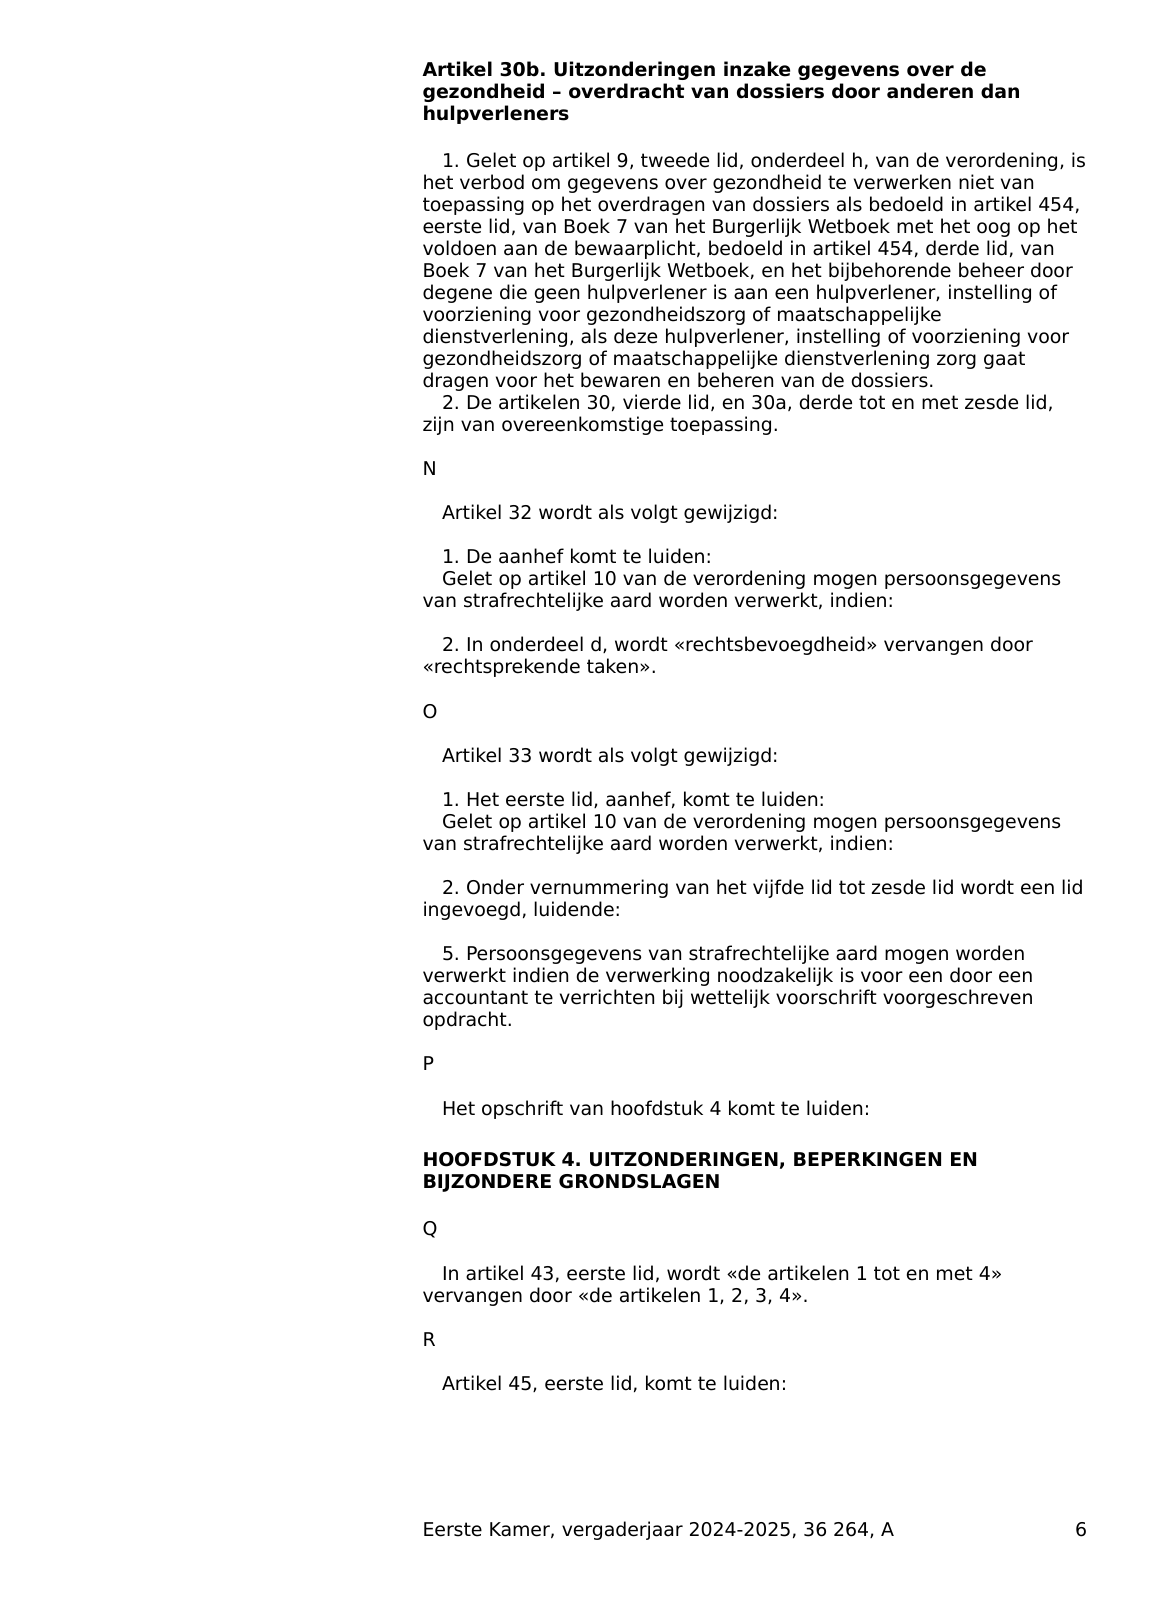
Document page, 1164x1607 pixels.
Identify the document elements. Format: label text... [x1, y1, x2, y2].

text Het opschrift van hoofdstuk 4 komt te luiden: [422, 1097, 1087, 1119]
subtitle HOOFDSTUK 4. UITZONDERINGEN, BEPERKINGEN EN BIJZONDERE GRONDSLAGEN [422, 1149, 1087, 1193]
text Q [422, 1218, 1087, 1240]
text Artikel 33 wordt als volgt gewijzigd: [422, 745, 1087, 767]
text O [422, 701, 1087, 722]
text In artikel 43, eerste lid, wordt «de artikelen 1 tot en met 4» vervangen door «de artikelen 1, 2, 3, 4». [422, 1262, 1087, 1306]
text 1. Het eerste lid, aanhef, komt te luiden: [422, 789, 1087, 811]
text P [422, 1053, 1087, 1075]
text 2. De artikelen 30, vierde lid, en 30a, derde tot en met zesde lid, zijn van overeenkomstige toepassing. [422, 392, 1087, 436]
text R [422, 1329, 1087, 1351]
text Gelet op artikel 10 van de verordening mogen persoonsgegevens van strafrechtelijke aard worden verwerkt, indien: [422, 568, 1087, 612]
text 1. De aanhef komt te luiden: [422, 546, 1087, 568]
text 1. Gelet op artikel 9, tweede lid, onderdeel h, van de verordening, is het verbod om gegevens over gezondheid te verwerken niet van toepassing op het overdragen van dossiers als bedoeld in artikel 454, eerste lid, van Boek 7 van het Burgerlijk Wetboek met het oog op het voldoen aan de bewaarplicht, bedoeld in artikel 454, derde lid, van Boek 7 van het Burgerlijk Wetboek, en het bijbehorende beheer door degene die geen hulpverlener is aan een hulpverlener, instelling of voorziening voor gezondheidszorg of maatschappelijke dienstverlening, als deze hulpverlener, instelling of voorziening voor gezondheidszorg of maatschappelijke dienstverlening zorg gaat dragen voor het bewaren en beheren van de dossiers. [422, 150, 1087, 392]
subtitle Artikel 30b. Uitzonderingen inzake gegevens over de gezondheid – overdracht van dossiers door anderen dan hulpverleners [422, 59, 1087, 125]
text 5. Persoonsgegevens van strafrechtelijke aard mogen worden verwerkt indien de verwerking noodzakelijk is voor een door een accountant te verrichten bij wettelijk voorschrift voorgeschreven opdracht. [422, 943, 1087, 1031]
text 2. Onder vernummering van het vijfde lid tot zesde lid wordt een lid ingevoegd, luidende: [422, 877, 1087, 921]
text Artikel 32 wordt als volgt gewijzigd: [422, 502, 1087, 524]
text Artikel 45, eerste lid, komt te luiden: [422, 1373, 1087, 1395]
text Gelet op artikel 10 van de verordening mogen persoonsgegevens van strafrechtelijke aard worden verwerkt, indien: [422, 811, 1087, 855]
text N [422, 458, 1087, 480]
text 2. In onderdeel d, wordt «rechtsbevoegdheid» vervangen door «rechtsprekende taken». [422, 634, 1087, 678]
